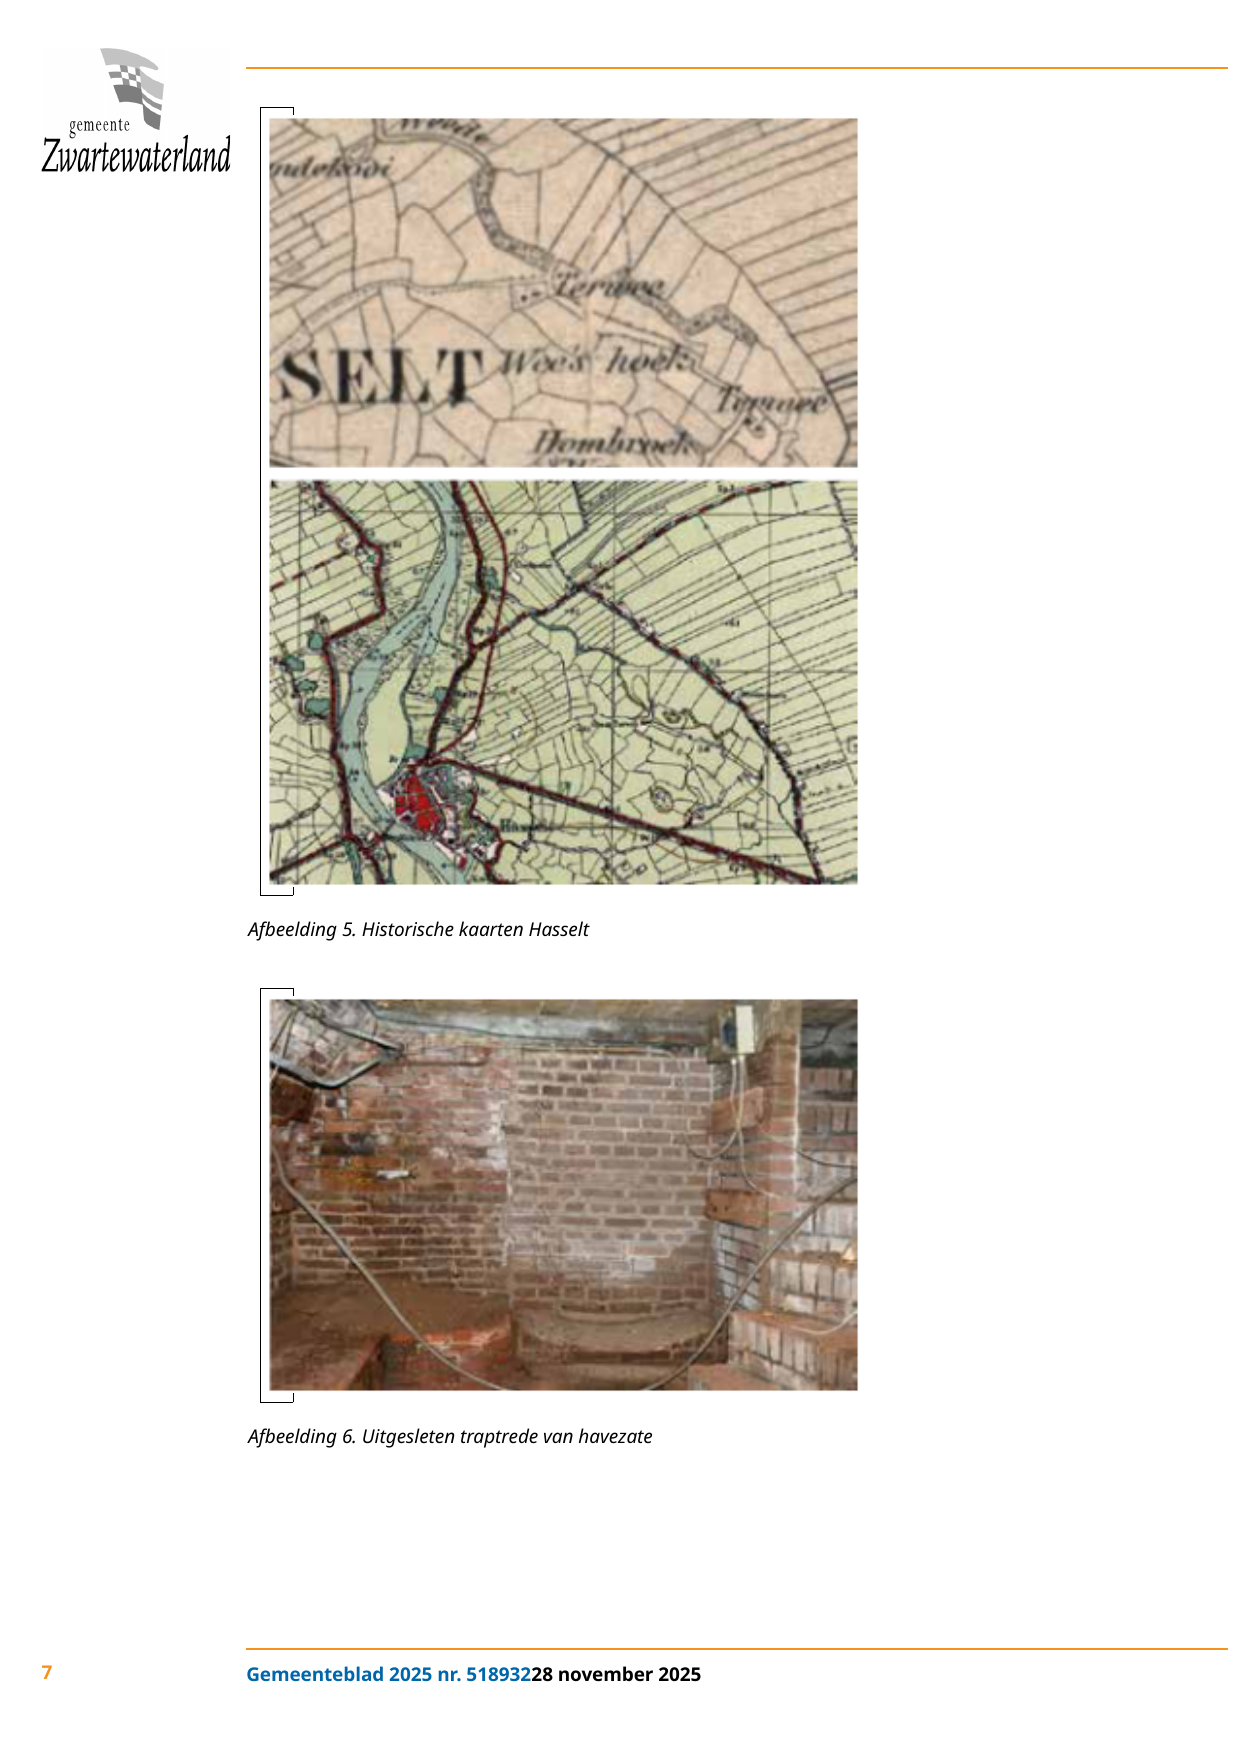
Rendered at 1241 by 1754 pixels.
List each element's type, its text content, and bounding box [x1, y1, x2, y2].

picture [268, 115, 860, 887]
text Afbeelding 5. Historische kaarten Hasselt [248, 917, 1152, 942]
picture [268, 996, 860, 1393]
text Afbeelding 6. Uitgesleten traptrede van havezate [248, 1423, 1152, 1449]
picture [41, 47, 231, 172]
